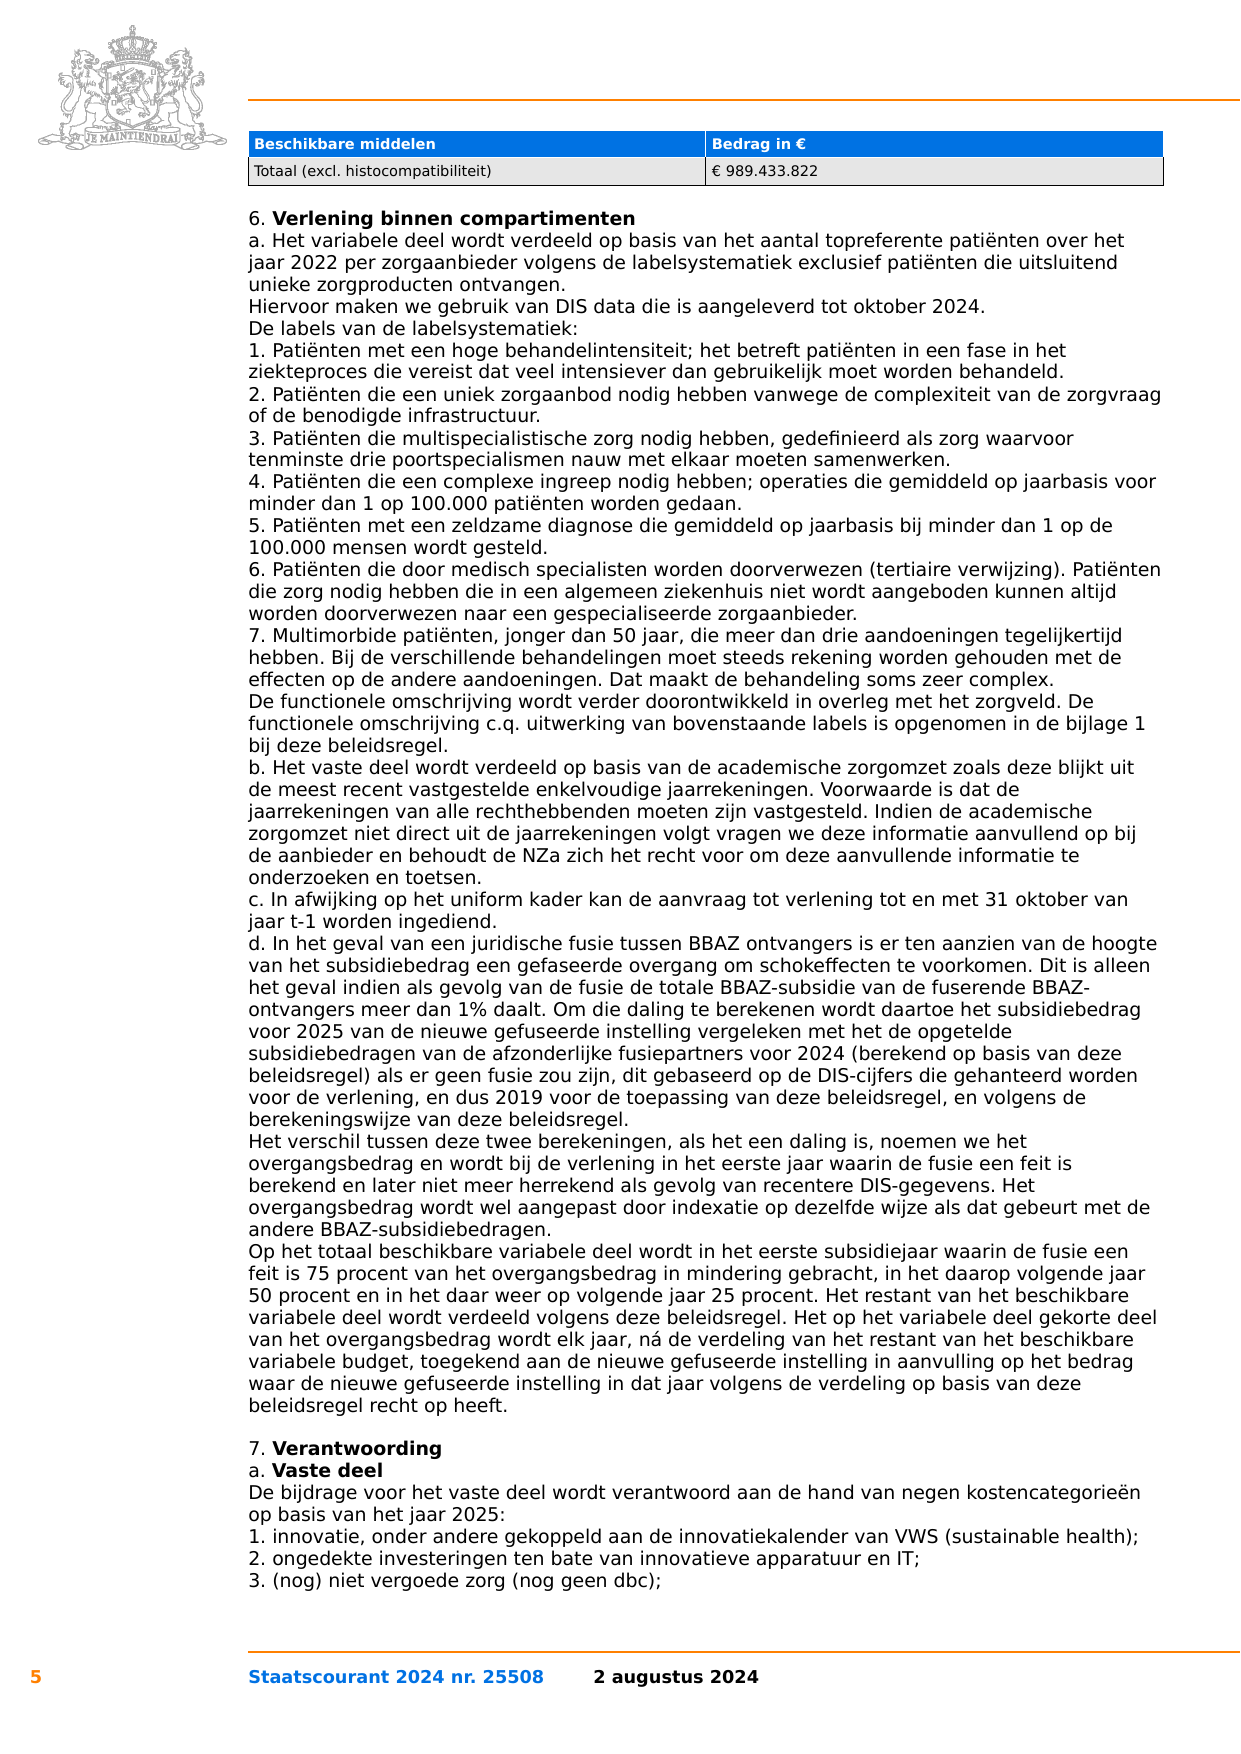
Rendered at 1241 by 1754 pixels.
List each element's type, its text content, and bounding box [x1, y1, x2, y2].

table_header Beschikbare middelen [249, 131, 705, 157]
text De bijdrage voor het vaste deel wordt verantwoord aan de hand van negen kostencategorieën op basis van het jaar 2025: [248, 1482, 1163, 1526]
text c. In afwijking op het uniform kader kan de aanvraag tot verlening tot en met 31 oktober van jaar t-1 worden ingediend. [248, 889, 1163, 933]
text 3. (nog) niet vergoede zorg (nog geen dbc); [248, 1570, 1163, 1592]
text 5. Patiënten met een zeldzame diagnose die gemiddeld op jaarbasis bij minder dan 1 op de 100.000 mensen wordt gesteld. [248, 515, 1163, 559]
text 7. Verantwoording [248, 1438, 1163, 1460]
text Het verschil tussen deze twee berekeningen, als het een daling is, noemen we het overgangsbedrag en wordt bij de verlening in het eerste jaar waarin de fusie een feit is berekend en later niet meer herrekend als gevolg van recentere DIS-gegevens. Het overgangsbedrag wordt wel aangepast door indexatie op dezelfde wijze als dat gebeurt met de andere BBAZ-subsidiebedragen. [248, 1131, 1163, 1241]
text d. In het geval van een juridische fusie tussen BBAZ ontvangers is er ten aanzien van de hoogte van het subsidiebedrag een gefaseerde overgang om schokeffecten te voorkomen. Dit is alleen het geval indien als gevolg van de fusie de totale BBAZ-subsidie van de fuserende BBAZ-ontvangers meer dan 1% daalt. Om die daling te berekenen wordt daartoe het subsidiebedrag voor 2025 van de nieuwe gefuseerde instelling vergeleken met het de opgetelde subsidiebedragen van de afzonderlijke fusiepartners voor 2024 (berekend op basis van deze beleidsregel) als er geen fusie zou zijn, dit gebaseerd op de DIS-cijfers die gehanteerd worden voor de verlening, en dus 2019 voor de toepassing van deze beleidsregel, en volgens de berekeningswijze van deze beleidsregel. [248, 933, 1163, 1131]
text a. Het variabele deel wordt verdeeld op basis van het aantal topreferente patiënten over het jaar 2022 per zorgaanbieder volgens de labelsystematiek exclusief patiënten die uitsluitend unieke zorgproducten ontvangen. [248, 229, 1163, 296]
text De functionele omschrijving wordt verder doorontwikkeld in overleg met het zorgveld. De functionele omschrijving c.q. uitwerking van bovenstaande labels is opgenomen in de bijlage 1 bij deze beleidsregel. [248, 691, 1163, 757]
text b. Het vaste deel wordt verdeeld op basis van de academische zorgomzet zoals deze blijkt uit de meest recent vastgestelde enkelvoudige jaarrekeningen. Voorwaarde is dat de jaarrekeningen van alle rechthebbenden moeten zijn vastgesteld. Indien de academische zorgomzet niet direct uit de jaarrekeningen volgt vragen we deze informatie aanvullend op bij de aanbieder en behoudt de NZa zich het recht voor om deze aanvullende informatie te onderzoeken en toetsen. [248, 757, 1163, 889]
picture [38, 25, 227, 150]
table_header Bedrag in € [706, 131, 1163, 157]
text 6. Verlening binnen compartimenten [248, 208, 1163, 229]
text 2. Patiënten die een uniek zorgaanbod nodig hebben vanwege de complexiteit van de zorgvraag of de benodigde infrastructuur. [248, 383, 1163, 427]
text 7. Multimorbide patiënten, jonger dan 50 jaar, die meer dan drie aandoeningen tegelijkertijd hebben. Bij de verschillende behandelingen moet steeds rekening worden gehouden met de effecten op de andere aandoeningen. Dat maakt de behandeling soms zeer complex. [248, 625, 1163, 691]
text 4. Patiënten die een complexe ingreep nodig hebben; operaties die gemiddeld op jaarbasis voor minder dan 1 op 100.000 patiënten worden gedaan. [248, 471, 1163, 515]
table_cell Totaal (excl. histocompatibiliteit) [249, 158, 705, 185]
table_cell € 989.433.822 [706, 158, 1163, 185]
text a. Vaste deel [248, 1460, 1163, 1482]
text 6. Patiënten die door medisch specialisten worden doorverwezen (tertiaire verwijzing). Patiënten die zorg nodig hebben die in een algemeen ziekenhuis niet wordt aangeboden kunnen altijd worden doorverwezen naar een gespecialiseerde zorgaanbieder. [248, 559, 1163, 625]
text 2. ongedekte investeringen ten bate van innovatieve apparatuur en IT; [248, 1548, 1163, 1570]
text 3. Patiënten die multispecialistische zorg nodig hebben, gedefinieerd als zorg waarvoor tenminste drie poortspecialismen nauw met elkaar moeten samenwerken. [248, 427, 1163, 471]
text 1. innovatie, onder andere gekoppeld aan de innovatiekalender van VWS (sustainable health); [248, 1526, 1163, 1548]
text 1. Patiënten met een hoge behandelintensiteit; het betreft patiënten in een fase in het ziekteproces die vereist dat veel intensiever dan gebruikelijk moet worden behandeld. [248, 339, 1163, 383]
text De labels van de labelsystematiek: [248, 317, 1163, 339]
text Op het totaal beschikbare variabele deel wordt in het eerste subsidiejaar waarin de fusie een feit is 75 procent van het overgangsbedrag in mindering gebracht, in het daarop volgende jaar 50 procent en in het daar weer op volgende jaar 25 procent. Het restant van het beschikbare variabele deel wordt verdeeld volgens deze beleidsregel. Het op het variabele deel gekorte deel van het overgangsbedrag wordt elk jaar, ná de verdeling van het restant van het beschikbare variabele budget, toegekend aan de nieuwe gefuseerde instelling in aanvulling op het bedrag waar de nieuwe gefuseerde instelling in dat jaar volgens de verdeling op basis van deze beleidsregel recht op heeft. [248, 1241, 1163, 1416]
text Hiervoor maken we gebruik van DIS data die is aangeleverd tot oktober 2024. [248, 296, 1163, 317]
